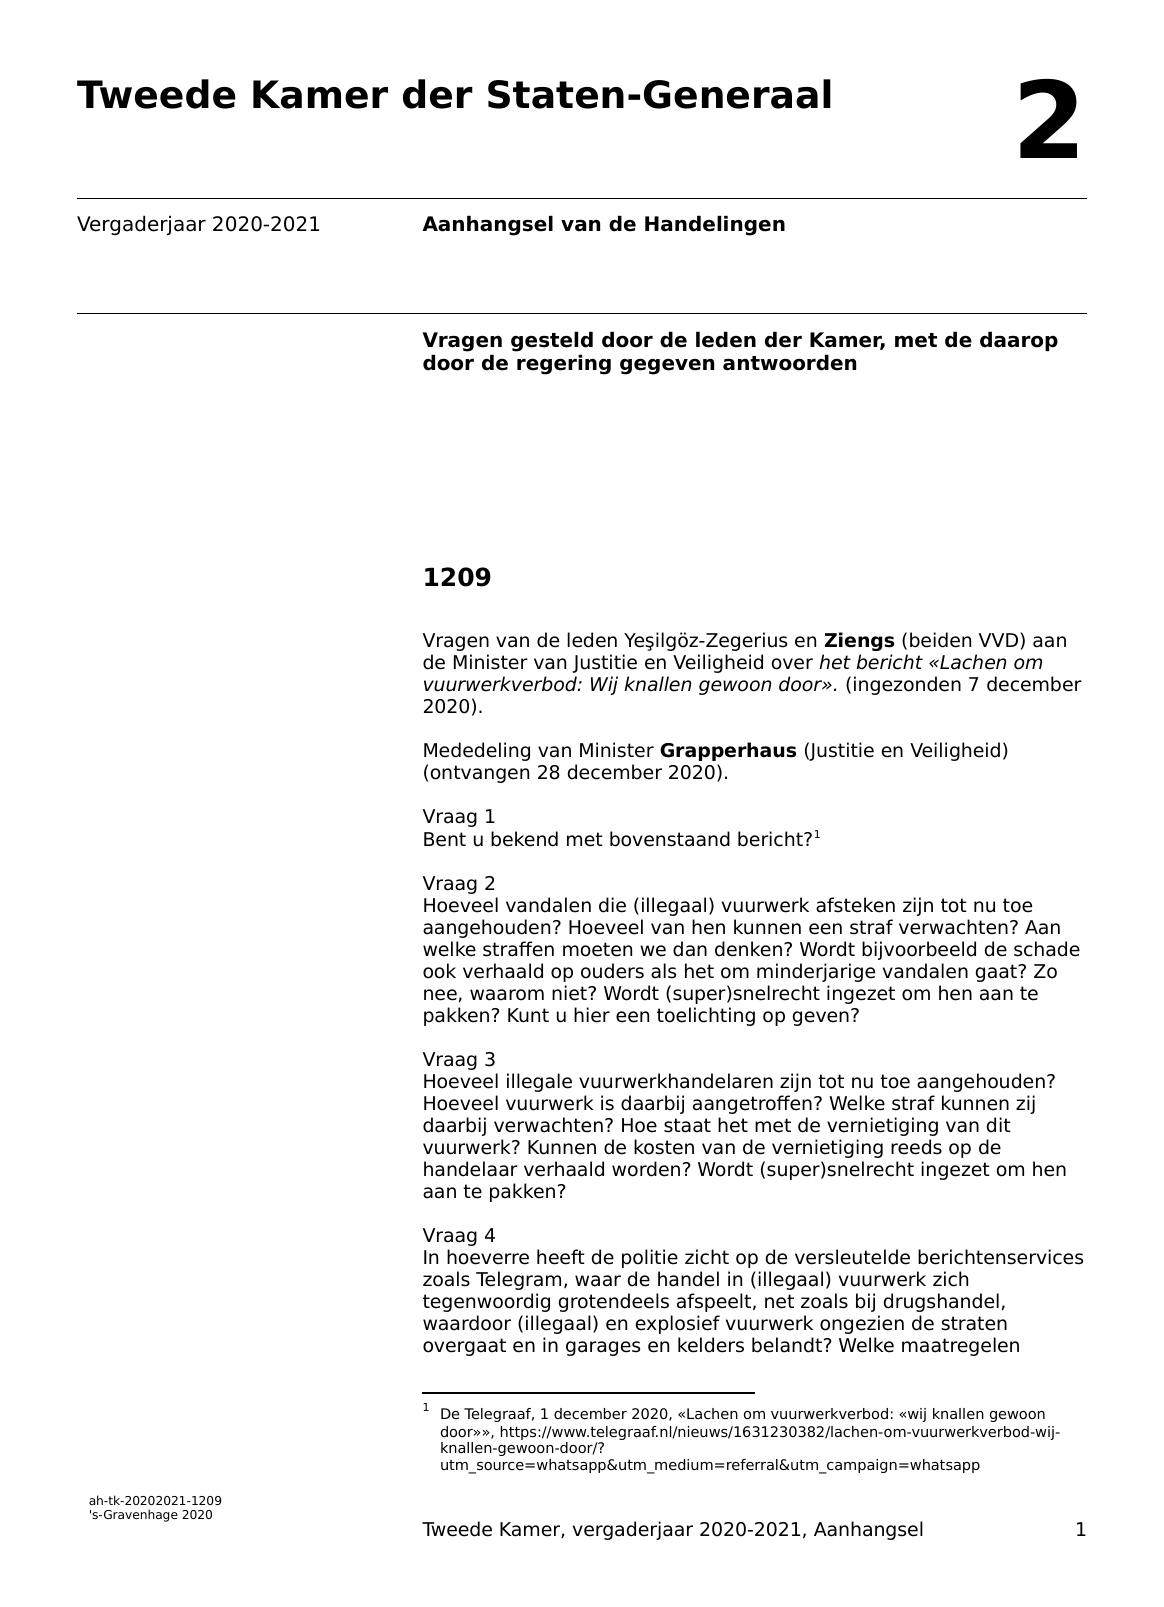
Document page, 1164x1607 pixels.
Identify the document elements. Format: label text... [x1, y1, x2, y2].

text Vraag 4 [422, 1225, 1087, 1247]
text Hoeveel illegale vuurwerkhandelaren zijn tot nu toe aangehouden? Hoeveel vuurwerk is daarbij aangetroffen? Welke straf kunnen zij daarbij verwachten? Hoe staat het met de vernietiging van dit vuurwerk? Kunnen de kosten van de vernietiging reeds op de handelaar verhaald worden? Wordt (super)snelrecht ingezet om hen aan te pakken? [422, 1071, 1087, 1202]
text In hoeverre heeft de politie zicht op de versleutelde berichtenservices zoals Telegram, waar de handel in (illegaal) vuurwerk zich tegenwoordig grotendeels afspeelt, net zoals bij drugshandel, waardoor (illegaal) en explosief vuurwerk ongezien de straten overgaat en in garages en kelders belandt? Welke maatregelen [422, 1247, 1087, 1357]
table_cell Aanhangsel van de Handelingen [422, 199, 1087, 313]
table_header 2 [886, 59, 1087, 198]
text ah-tk-20202021-1209 [88, 1494, 323, 1508]
table_cell [77, 314, 422, 375]
text 1209 [422, 563, 1087, 592]
table_header Tweede Kamer der Staten-Generaal [77, 59, 886, 198]
text De Telegraaf, 1 december 2020, «Lachen om vuurwerkverbod: «wij knallen gewoon door»», https://www.telegraaf.nl/nieuws/1631230382/lachen-om-vuurwerkverbod-wij-knallen-gewoon-door/?utm_source=whatsapp&utm_medium=referral&utm_campaign=whatsapp [422, 1402, 1087, 1474]
text Mededeling van Minister Grapperhaus (Justitie en Veiligheid) (ontvangen 28 december 2020). [422, 740, 1087, 784]
table_cell Vergaderjaar 2020-2021 [77, 199, 422, 313]
text 's-Gravenhage 2020 [88, 1508, 323, 1522]
table_cell Vragen gesteld door de leden der Kamer, met de daarop door de regering gegeven antwoorden [422, 314, 1087, 375]
text Vraag 3 [422, 1049, 1087, 1071]
text Vraag 2 [422, 873, 1087, 894]
text Vraag 1 [422, 806, 1087, 828]
text Bent u bekend met bovenstaand bericht? [422, 828, 1087, 850]
text Hoeveel vandalen die (illegaal) vuurwerk afsteken zijn tot nu toe aangehouden? Hoeveel van hen kunnen een straf verwachten? Aan welke straffen moeten we dan denken? Wordt bijvoorbeeld de schade ook verhaald op ouders als het om minderjarige vandalen gaat? Zo nee, waarom niet? Wordt (super)snelrecht ingezet om hen aan te pakken? Kunt u hier een toelichting op geven? [422, 894, 1087, 1026]
text Vragen van de leden Yeşilgöz-Zegerius en Ziengs (beiden VVD) aan de Minister van Justitie en Veiligheid over het bericht «Lachen om vuurwerkverbod: Wij knallen gewoon door». (ingezonden 7 december 2020). [422, 630, 1087, 718]
